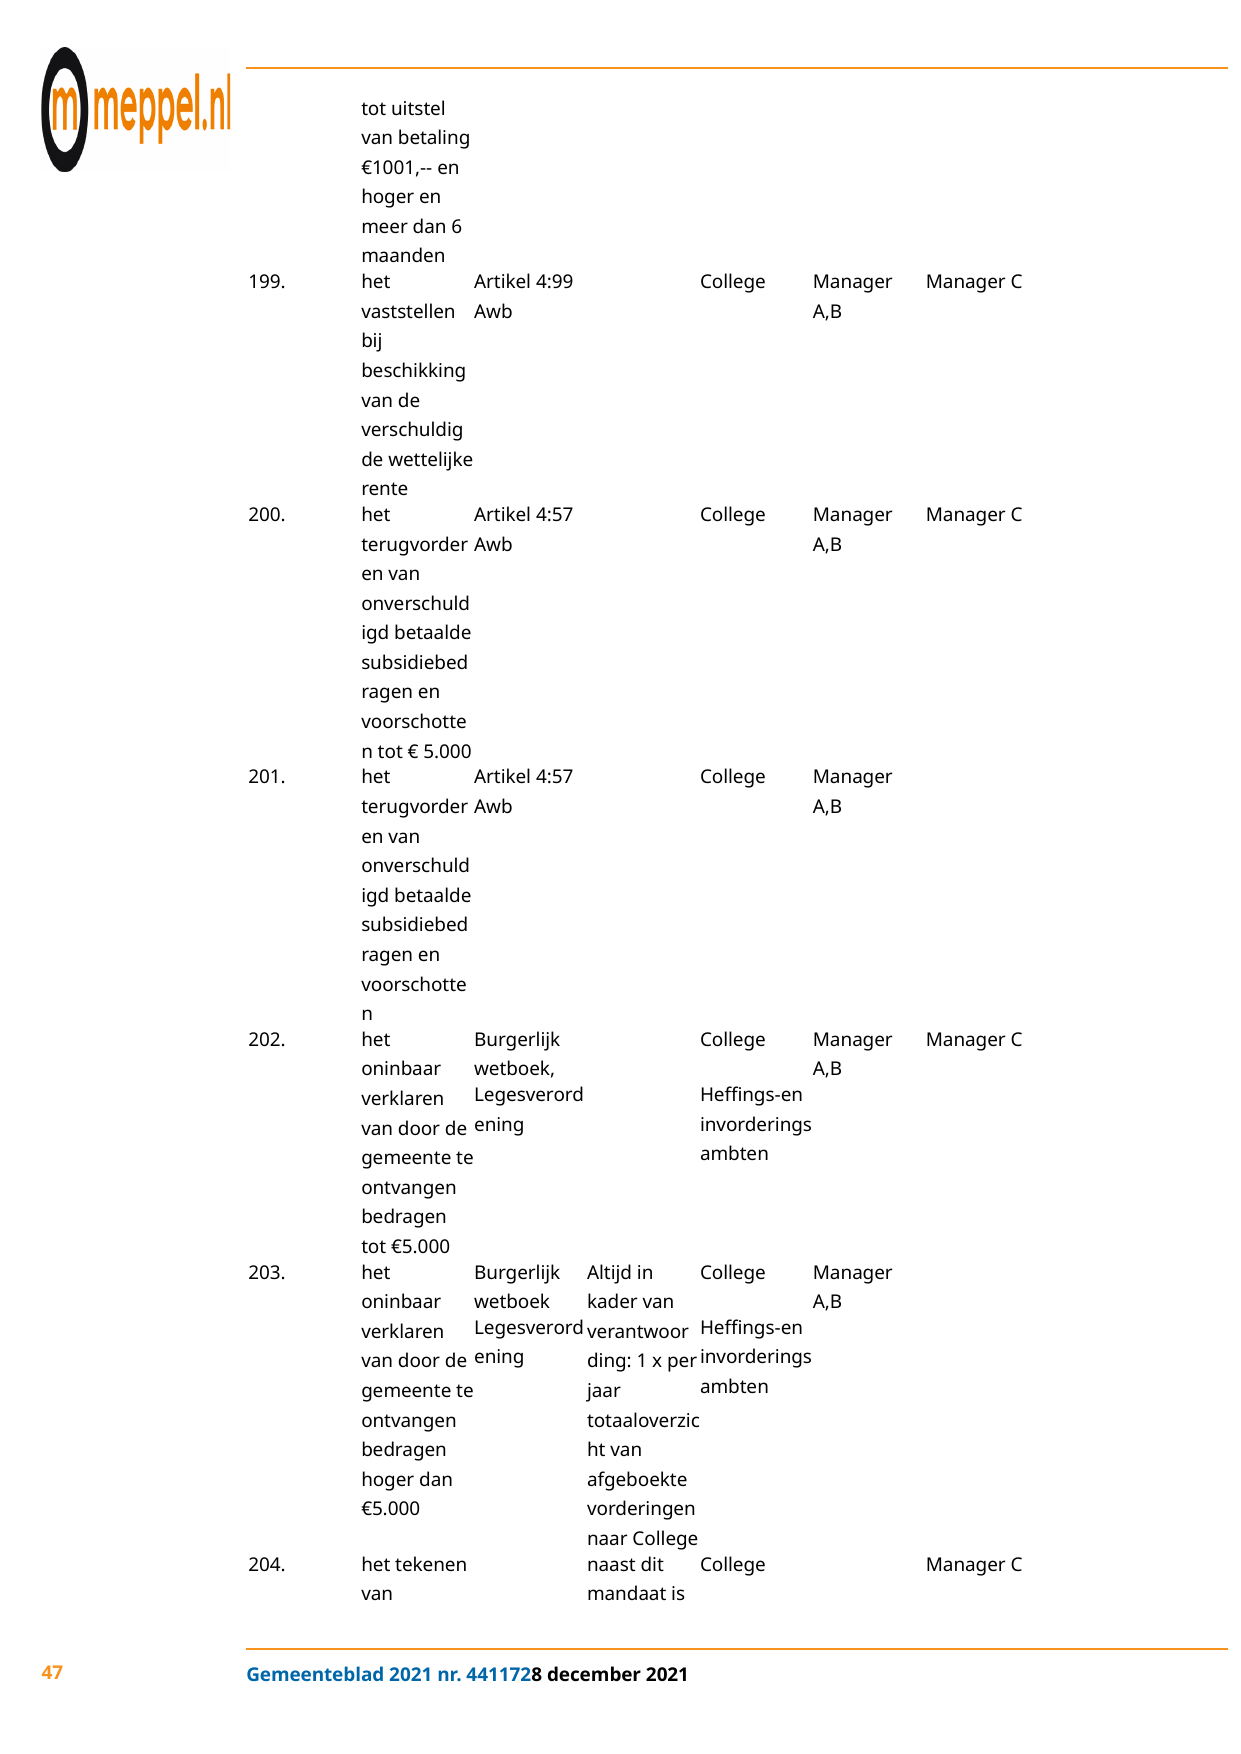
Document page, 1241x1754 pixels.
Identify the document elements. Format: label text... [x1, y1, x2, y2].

table_cell het terugvorderen van onverschuldigd betaalde subsidiebedragen en voorschotten tot € 5.000 [361, 501, 474, 764]
table_cell naast dit mandaat is [587, 1551, 700, 1606]
table_cell [248, 95, 361, 268]
table_cell [587, 269, 700, 501]
table_cell [587, 95, 700, 268]
table_cell Manager C [926, 1551, 1038, 1606]
table_cell 199. [248, 269, 361, 501]
table_cell het terugvorderen van onverschuldigd betaalde subsidiebedragen en voorschotten [361, 764, 474, 1026]
table_cell Legesverordening [474, 1081, 587, 1259]
table_cell Manager C [926, 1026, 1038, 1259]
table_cell het oninbaar verklaren van door de gemeente te ontvangen bedragen tot €5.000 [361, 1026, 474, 1259]
table_cell Heffings-en invorderingsambten [700, 1081, 813, 1259]
table_cell Manager A,B [813, 764, 926, 1026]
table_cell 203. [248, 1259, 361, 1551]
table_cell [587, 1026, 700, 1259]
table_cell Manager A,B [813, 1026, 926, 1259]
table_cell 200. [248, 501, 361, 764]
table_cell Manager C [926, 269, 1038, 501]
table_cell [926, 764, 1038, 1026]
table_cell Altijd in kader van verantwoording: 1 x per jaar totaaloverzicht van afgeboekte vorderingen naar College [587, 1259, 700, 1551]
table_cell het oninbaar verklaren van door de gemeente te ontvangen bedragen hoger dan €5.000 [361, 1259, 474, 1551]
table_cell Artikel 4:99 Awb [474, 269, 587, 501]
table_cell [700, 95, 813, 268]
table_cell 204. [248, 1551, 361, 1606]
table_cell [813, 95, 926, 268]
table_cell College [700, 1026, 813, 1081]
table_cell Burgerlijk wetboek, [474, 1026, 587, 1081]
table_cell [926, 1259, 1038, 1551]
table_cell Legesverordening [474, 1314, 587, 1551]
table_cell het vaststellen bij beschikking van de verschuldigde wettelijke rente [361, 269, 474, 501]
table_cell [587, 764, 700, 1026]
table_cell tot uitstel van betaling €1001,-- en hoger en meer dan 6 maanden [361, 95, 474, 268]
table_cell College [700, 269, 813, 501]
table_cell Artikel 4:57 Awb [474, 501, 587, 764]
table_cell Manager A,B [813, 1259, 926, 1551]
table_cell Burgerlijk wetboek [474, 1259, 587, 1314]
table_cell 202. [248, 1026, 361, 1259]
table_cell College [700, 1259, 813, 1314]
table_cell Heffings-en invorderingsambten [700, 1314, 813, 1551]
table_cell Manager C [926, 501, 1038, 764]
table_cell [813, 1551, 926, 1606]
table_cell College [700, 501, 813, 764]
table_cell 201. [248, 764, 361, 1026]
table_cell [926, 95, 1038, 268]
table_cell Manager A,B [813, 501, 926, 764]
table_cell [474, 95, 587, 268]
picture [41, 47, 231, 172]
table_cell [474, 1551, 587, 1606]
table_cell Manager A,B [813, 269, 926, 501]
table_cell [587, 501, 700, 764]
table_cell Artikel 4:57 Awb [474, 764, 587, 1026]
table_cell College [700, 764, 813, 1026]
table_cell het tekenen van [361, 1551, 474, 1606]
table_cell College [700, 1551, 813, 1606]
